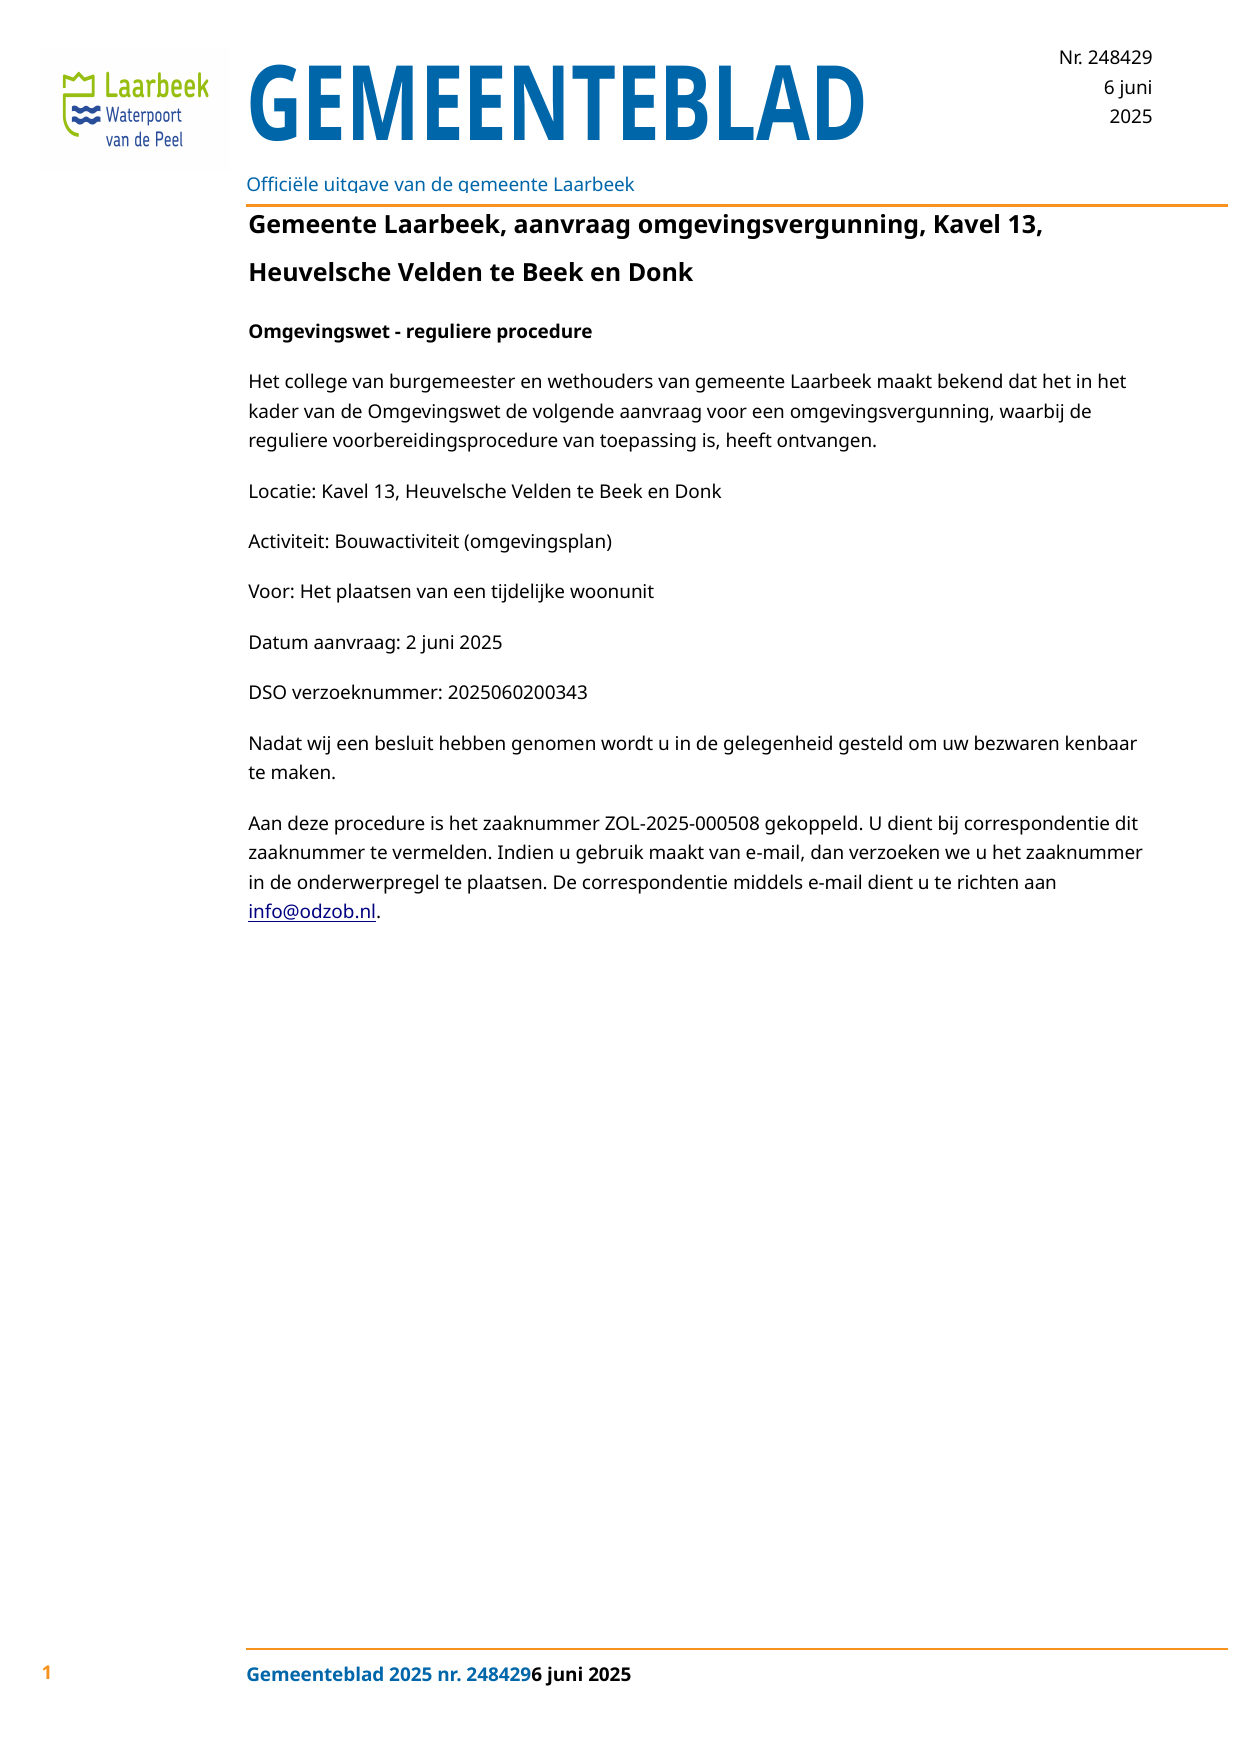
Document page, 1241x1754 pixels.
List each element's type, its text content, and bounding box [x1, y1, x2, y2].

text Locatie: Kavel 13, Heuvelsche Velden te Beek en Donk [248, 478, 1152, 504]
text Nadat wij een besluit hebben genomen wordt u in de gelegenheid gesteld om uw bezwaren kenbaar te maken. [248, 730, 1152, 785]
text Aan deze procedure is het zaaknummer ZOL-2025-000508 gekoppeld. U dient bij correspondentie dit zaaknummer te vermelden. Indien u gebruik maakt van e-mail, dan verzoeken we u het zaaknummer in de onderwerpregel te plaatsen. De correspondentie middels e-mail dient u te richten aan info@odzob.nl. [248, 810, 1152, 924]
text Voor: Het plaatsen van een tijdelijke woonunit [248, 579, 1152, 604]
text DSO verzoeknummer: 2025060200343 [248, 679, 1152, 705]
text Het college van burgemeester en wethouders van gemeente Laarbeek maakt bekend dat het in het kader van de Omgevingswet de volgende aanvraag voor een omgevingsvergunning, waarbij de reguliere voorbereidingsprocedure van toepassing is, heeft ontvangen. [248, 368, 1152, 453]
text Activiteit: Bouwactiviteit (omgevingsplan) [248, 528, 1152, 554]
text Gemeente Laarbeek, aanvraag omgevingsvergunning, Kavel 13, Heuvelsche Velden te Beek en Donk [248, 207, 1152, 288]
text Datum aanvraag: 2 juni 2025 [248, 629, 1152, 655]
picture [41, 47, 231, 172]
text Omgevingswet - reguliere procedure [248, 318, 1152, 344]
